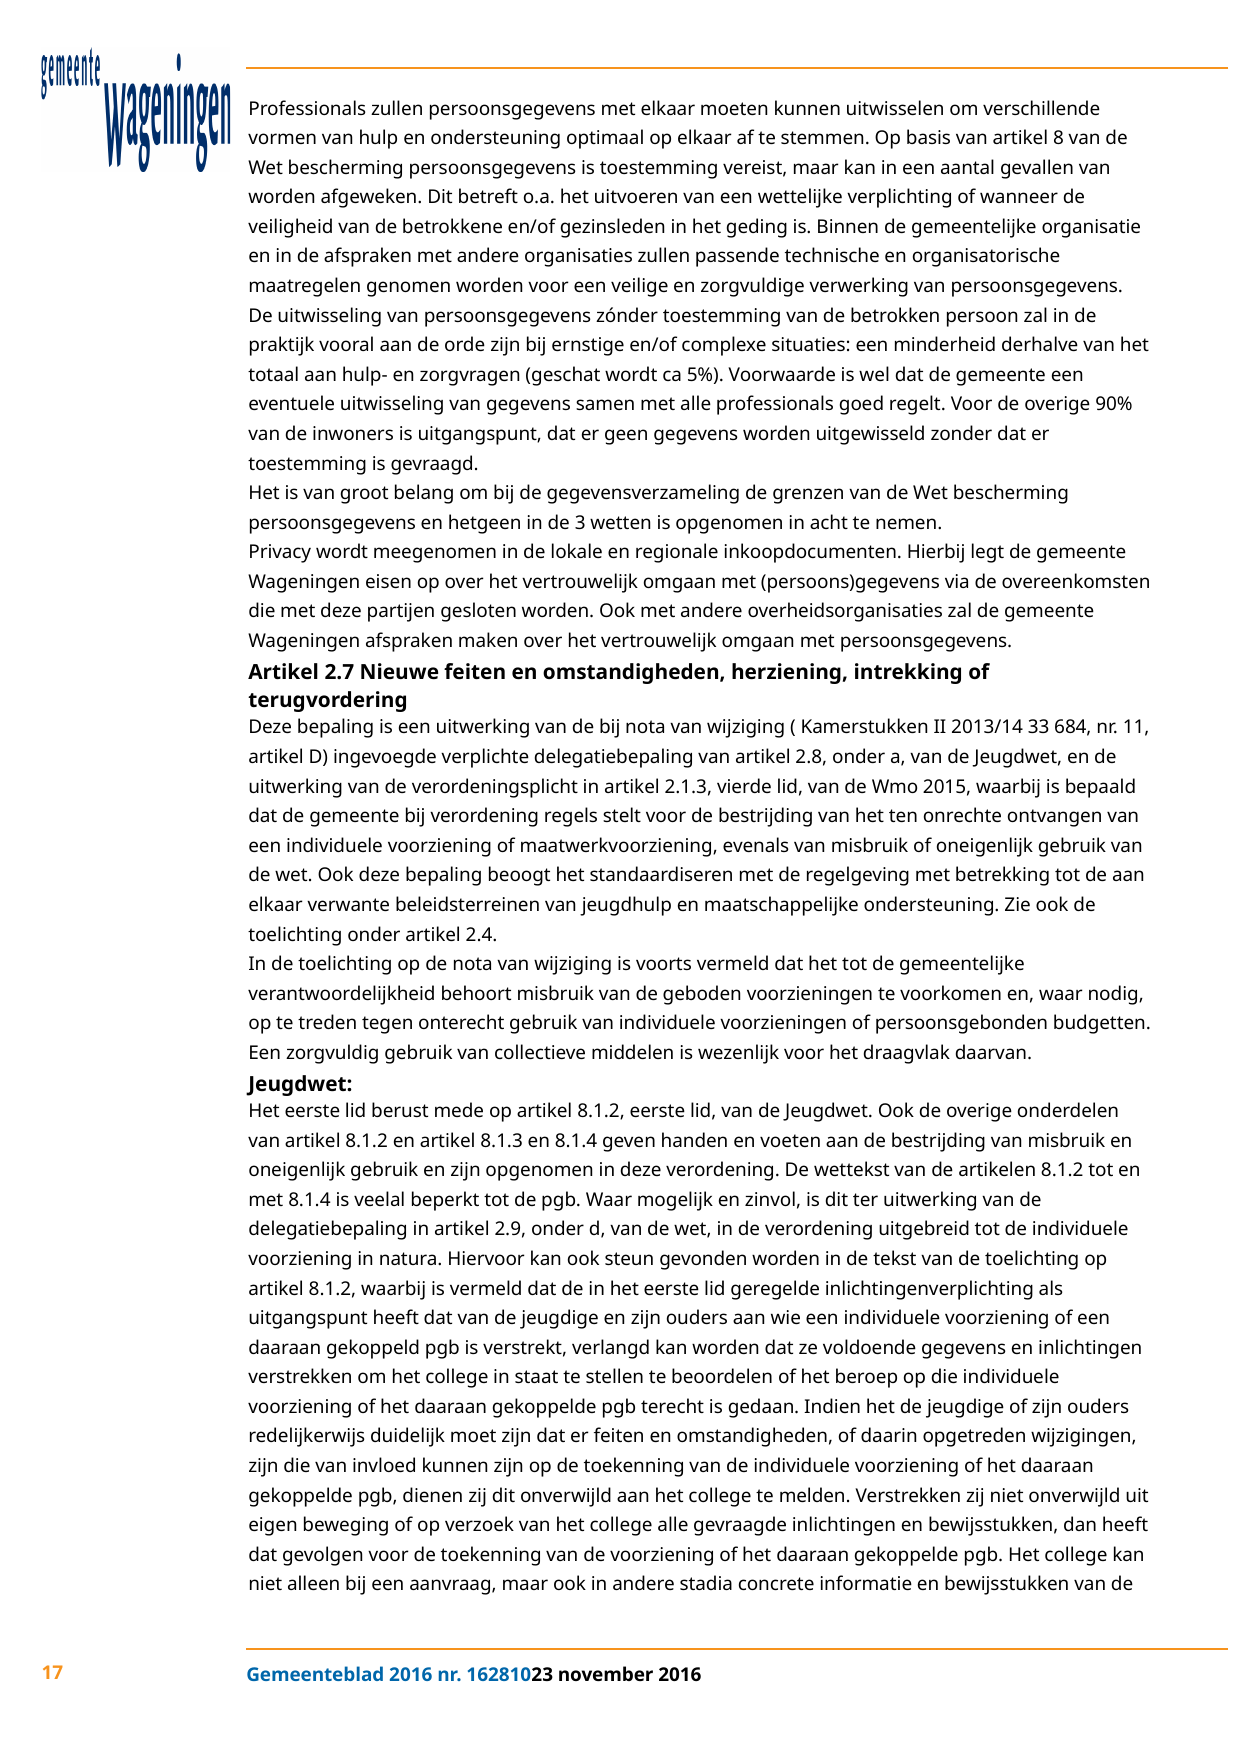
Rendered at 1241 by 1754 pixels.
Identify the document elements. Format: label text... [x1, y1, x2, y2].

text Een zorgvuldig gebruik van collectieve middelen is wezenlijk voor het draagvlak daarvan. [248, 1039, 1152, 1065]
text De uitwisseling van persoonsgegevens zónder toestemming van de betrokken persoon zal in de praktijk vooral aan de orde zijn bij ernstige en/of complexe situaties: een minderheid derhalve van het totaal aan hulp- en zorgvragen (geschat wordt ca 5%). Voorwaarde is wel dat de gemeente een eventuele uitwisseling van gegevens samen met alle professionals goed regelt. Voor de overige 90% van de inwoners is uitgangspunt, dat er geen gegevens worden uitgewisseld zonder dat er toestemming is gevraagd. [248, 302, 1152, 476]
text Professionals zullen persoonsgegevens met elkaar moeten kunnen uitwisselen om verschillende vormen van hulp en ondersteuning optimaal op elkaar af te stemmen. Op basis van artikel 8 van de Wet bescherming persoonsgegevens is toestemming vereist, maar kan in een aantal gevallen van worden afgeweken. Dit betreft o.a. het uitvoeren van een wettelijke verplichting of wanneer de veiligheid van de betrokkene en/of gezinsleden in het geding is. Binnen de gemeentelijke organisatie en in de afspraken met andere organisaties zullen passende technische en organisatorische maatregelen genomen worden voor een veilige en zorgvuldige verwerking van persoonsgegevens. [248, 95, 1152, 298]
text Artikel 2.7 Nieuwe feiten en omstandigheden, herziening, intrekking of terugvordering [248, 657, 1152, 714]
text Het is van groot belang om bij de gegevensverzameling de grenzen van de Wet bescherming persoonsgegevens en hetgeen in de 3 wetten is opgenomen in acht te nemen. [248, 479, 1152, 535]
text In de toelichting op de nota van wijziging is voorts vermeld dat het tot de gemeentelijke verantwoordelijkheid behoort misbruik van de geboden voorzieningen te voorkomen en, waar nodig, op te treden tegen onterecht gebruik van individuele voorzieningen of persoonsgebonden budgetten. [248, 950, 1152, 1035]
picture [41, 47, 231, 172]
text Privacy wordt meegenomen in de lokale en regionale inkoopdocumenten. Hierbij legt de gemeente Wageningen eisen op over het vertrouwelijk omgaan met (persoons)gegevens via de overeenkomsten die met deze partijen gesloten worden. Ook met andere overheidsorganisaties zal de gemeente Wageningen afspraken maken over het vertrouwelijk omgaan met persoonsgegevens. [248, 538, 1152, 653]
text Deze bepaling is een uitwerking van de bij nota van wijziging ( Kamerstukken II 2013/14 33 684, nr. 11, artikel D) ingevoegde verplichte delegatiebepaling van artikel 2.8, onder a, van de Jeugdwet, en de uitwerking van de verordeningsplicht in artikel 2.1.3, vierde lid, van de Wmo 2015, waarbij is bepaald dat de gemeente bij verordening regels stelt voor de bestrijding van het ten onrechte ontvangen van een individuele voorziening of maatwerkvoorziening, evenals van misbruik of oneigenlijk gebruik van de wet. Ook deze bepaling beoogt het standaardiseren met de regelgeving met betrekking tot de aan elkaar verwante beleidsterreinen van jeugdhulp en maatschappelijke ondersteuning. Zie ook de toelichting onder artikel 2.4. [248, 714, 1152, 947]
text Jeugdwet: [248, 1069, 1152, 1097]
text Het eerste lid berust mede op artikel 8.1.2, eerste lid, van de Jeugdwet. Ook de overige onderdelen van artikel 8.1.2 en artikel 8.1.3 en 8.1.4 geven handen en voeten aan de bestrijding van misbruik en oneigenlijk gebruik en zijn opgenomen in deze verordening. De wettekst van de artikelen 8.1.2 tot en met 8.1.4 is veelal beperkt tot de pgb. Waar mogelijk en zinvol, is dit ter uitwerking van de delegatiebepaling in artikel 2.9, onder d, van de wet, in de verordening uitgebreid tot de individuele voorziening in natura. Hiervoor kan ook steun gevonden worden in de tekst van de toelichting op artikel 8.1.2, waarbij is vermeld dat de in het eerste lid geregelde inlichtingenverplichting als uitgangspunt heeft dat van de jeugdige en zijn ouders aan wie een individuele voorziening of een daaraan gekoppeld pgb is verstrekt, verlangd kan worden dat ze voldoende gegevens en inlichtingen verstrekken om het college in staat te stellen te beoordelen of het beroep op die individuele voorziening of het daaraan gekoppelde pgb terecht is gedaan. Indien het de jeugdige of zijn ouders redelijkerwijs duidelijk moet zijn dat er feiten en omstandigheden, of daarin opgetreden wijzigingen, zijn die van invloed kunnen zijn op de toekenning van de individuele voorziening of het daaraan gekoppelde pgb, dienen zij dit onverwijld aan het college te melden. Verstrekken zij niet onverwijld uit eigen beweging of op verzoek van het college alle gevraagde inlichtingen en bewijsstukken, dan heeft dat gevolgen voor de toekenning van de voorziening of het daaraan gekoppelde pgb. Het college kan niet alleen bij een aanvraag, maar ook in andere stadia concrete informatie en bewijsstukken van de [248, 1097, 1152, 1596]
